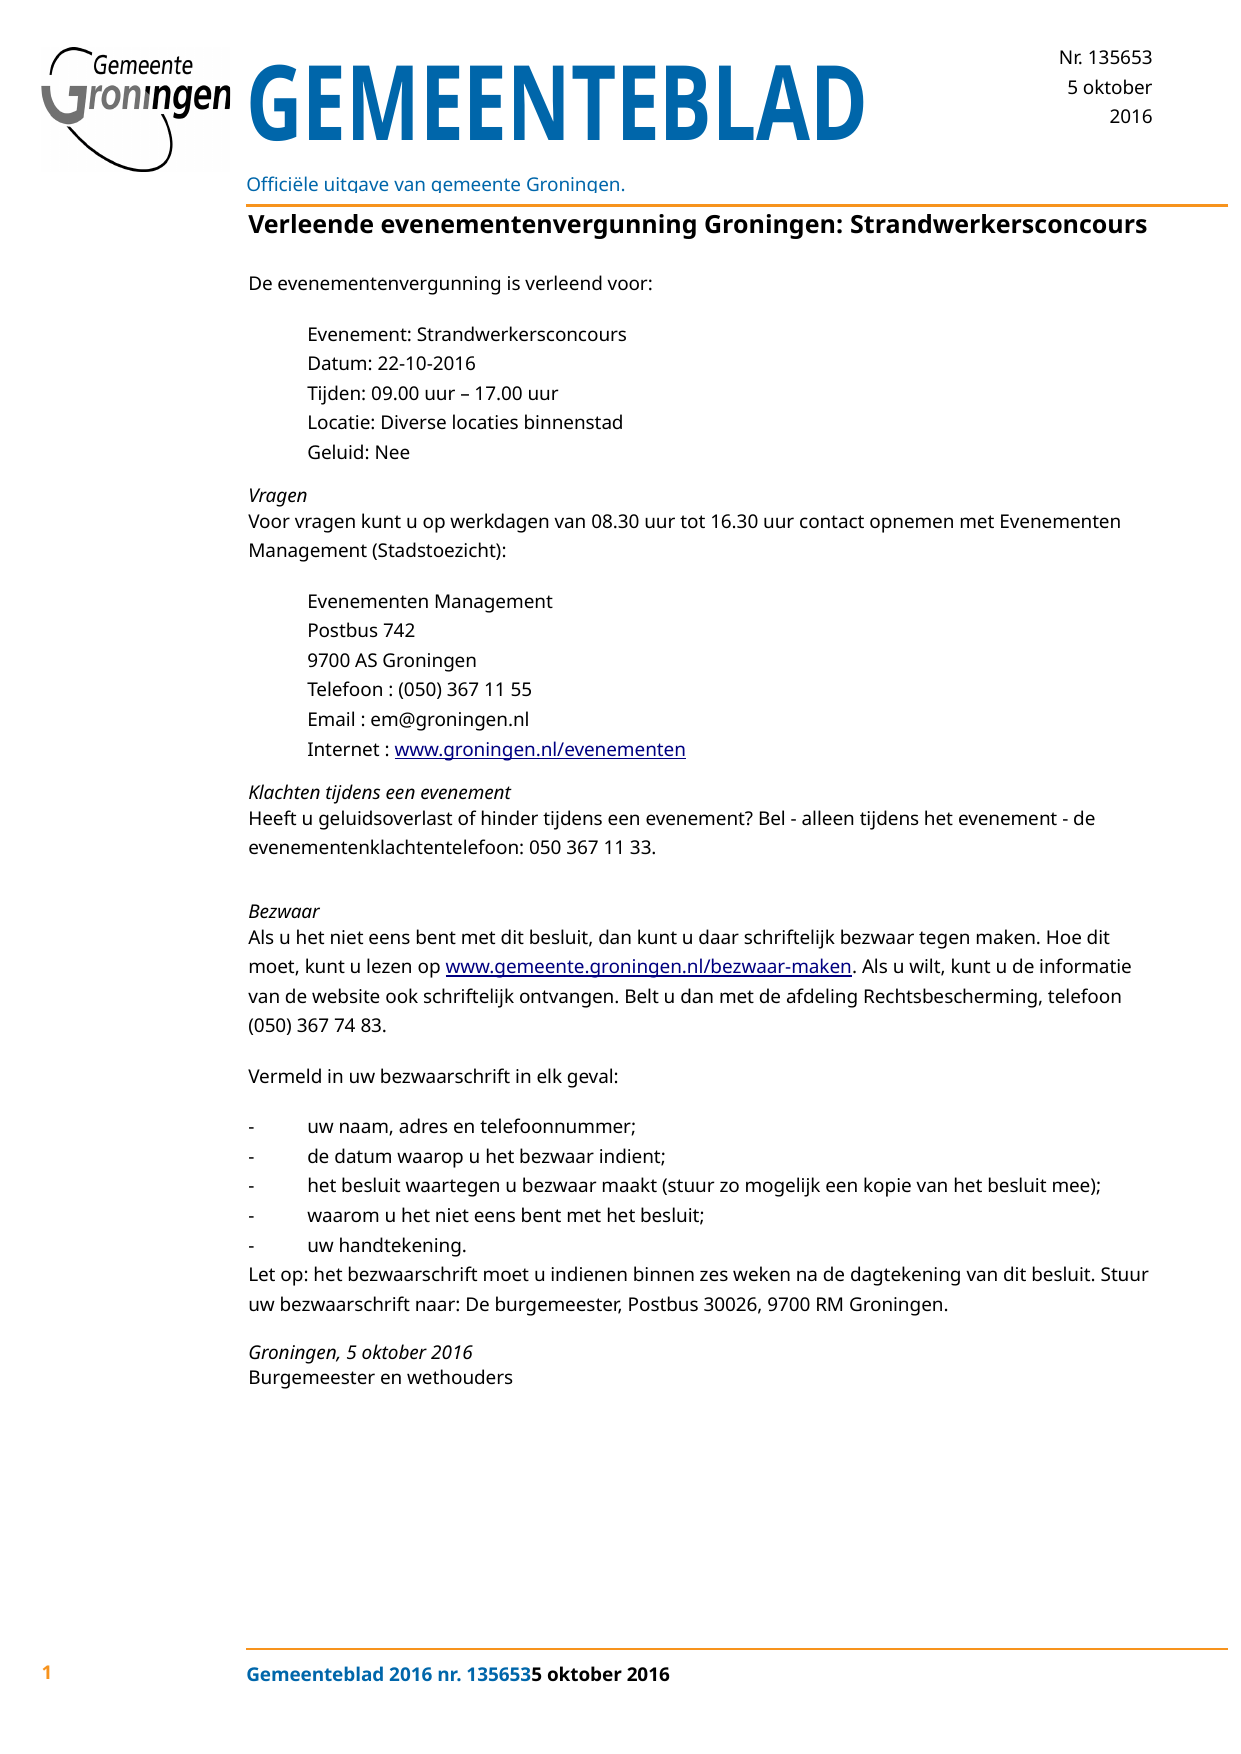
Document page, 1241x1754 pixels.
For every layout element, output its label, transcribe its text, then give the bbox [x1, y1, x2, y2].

text Burgemeester en wethouders [248, 1364, 1152, 1390]
list Internet : www.groningen.nl/evenementen [248, 736, 1152, 762]
list Geluid: Nee [248, 439, 1152, 465]
text Klachten tijdens een evenement [248, 779, 1152, 805]
text Heeft u geluidsoverlast of hinder tijdens een evenement? Bel - alleen tijdens het evenement - de evenementenklachtentelefoon: 050 367 11 33. [248, 805, 1152, 860]
list Tijden: 09.00 uur – 17.00 uur [248, 380, 1152, 406]
list het besluit waartegen u bezwaar maakt (stuur zo mogelijk een kopie van het besluit mee); [248, 1173, 1152, 1198]
text Bezwaar [248, 898, 1152, 924]
list Evenementen Management [248, 588, 1152, 614]
text Groningen, 5 oktober 2016 [248, 1339, 1152, 1364]
picture [41, 47, 231, 172]
text Verleende evenementenvergunning Groningen: Strandwerkersconcours [248, 207, 1152, 241]
text De evenementenvergunning is verleend voor: [248, 270, 1152, 296]
text Vermeld in uw bezwaarschrift in elk geval: [248, 1063, 1152, 1089]
list de datum waarop u het bezwaar indient; [248, 1143, 1152, 1169]
list uw handtekening. [248, 1232, 1152, 1258]
text Voor vragen kunt u op werkdagen van 08.30 uur tot 16.30 uur contact opnemen met Evenementen Management (Stadstoezicht): [248, 508, 1152, 563]
list 9700 AS Groningen [248, 647, 1152, 673]
text Als u het niet eens bent met dit besluit, dan kunt u daar schriftelijk bezwaar tegen maken. Hoe dit moet, kunt u lezen op www.gemeente.groningen.nl/bezwaar-maken. Als u wilt, kunt u de informatie van de website ook schriftelijk ontvangen. Belt u dan met de afdeling Rechtsbescherming, telefoon (050) 367 74 83. [248, 924, 1152, 1038]
list Postbus 742 [248, 617, 1152, 643]
list Datum: 22-10-2016 [248, 350, 1152, 376]
list uw naam, adres en telefoonnummer; [248, 1113, 1152, 1139]
text Let op: het bezwaarschrift moet u indienen binnen zes weken na de dagtekening van dit besluit. Stuur uw bezwaarschrift naar: De burgemeester, Postbus 30026, 9700 RM Groningen. [248, 1261, 1152, 1317]
list Email : em@groningen.nl [248, 706, 1152, 732]
list waarom u het niet eens bent met het besluit; [248, 1202, 1152, 1228]
list Telefoon : (050) 367 11 55 [248, 677, 1152, 702]
text Vragen [248, 482, 1152, 508]
list Evenement: Strandwerkersconcours [248, 321, 1152, 346]
list Locatie: Diverse locaties binnenstad [248, 409, 1152, 435]
